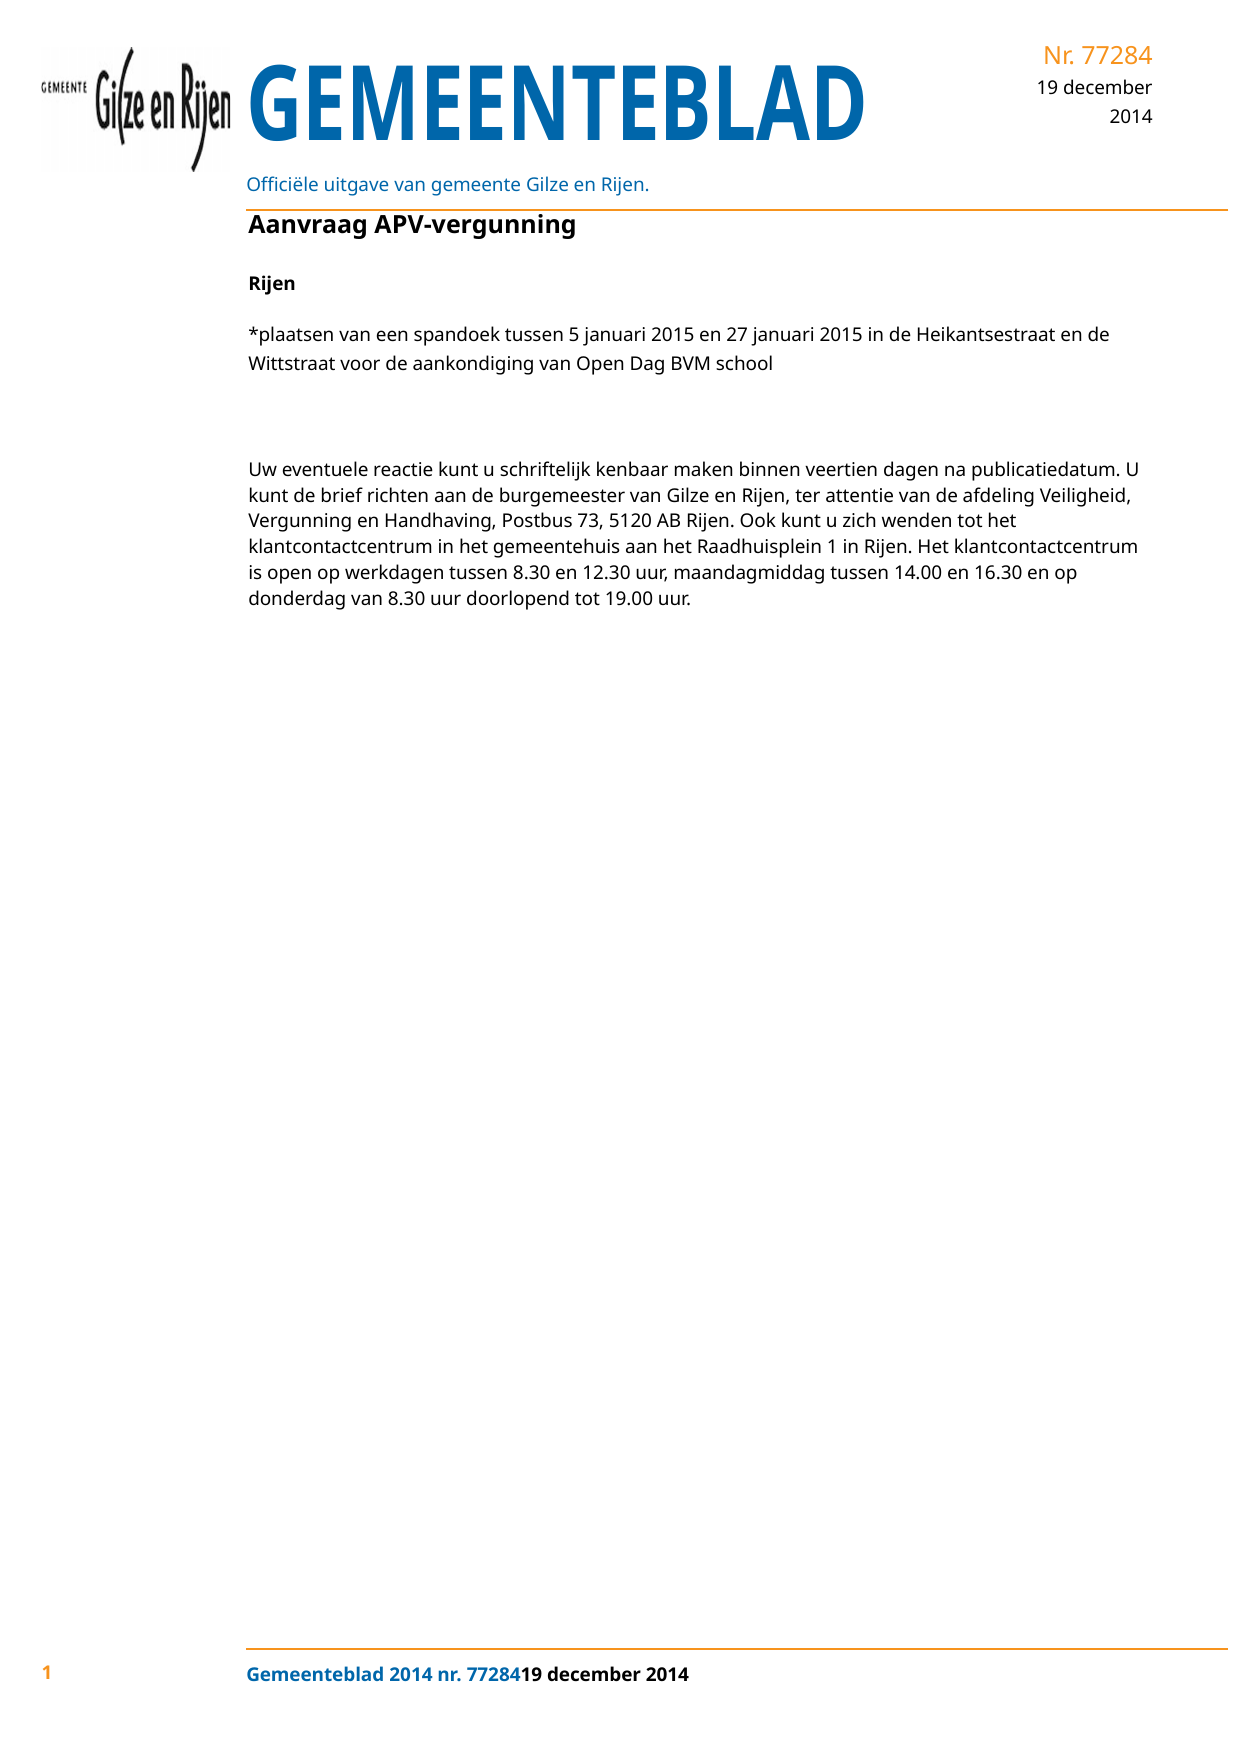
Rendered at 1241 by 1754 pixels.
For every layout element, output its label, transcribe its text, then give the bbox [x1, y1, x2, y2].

text Aanvraag APV-vergunning [248, 211, 1152, 241]
text Rijen [248, 270, 1152, 296]
text Uw eventuele reactie kunt u schriftelijk kenbaar maken binnen veertien dagen na publicatiedatum. U kunt de brief richten aan de burgemeester van Gilze en Rijen, ter attentie van de afdeling Veiligheid, Vergunning en Handhaving, Postbus 73, 5120 AB Rijen. Ook kunt u zich wenden tot het klantcontactcentrum in het gemeentehuis aan het Raadhuisplein 1 in Rijen. Het klantcontactcentrum is open op werkdagen tussen 8.30 en 12.30 uur, maandagmiddag tussen 14.00 en 16.30 en op donderdag van 8.30 uur doorlopend tot 19.00 uur. [248, 456, 1152, 610]
picture [41, 47, 231, 172]
text *plaatsen van een spandoek tussen 5 januari 2015 en 27 januari 2015 in de Heikantsestraat en de Wittstraat voor de aankondiging van Open Dag BVM school [248, 321, 1152, 376]
